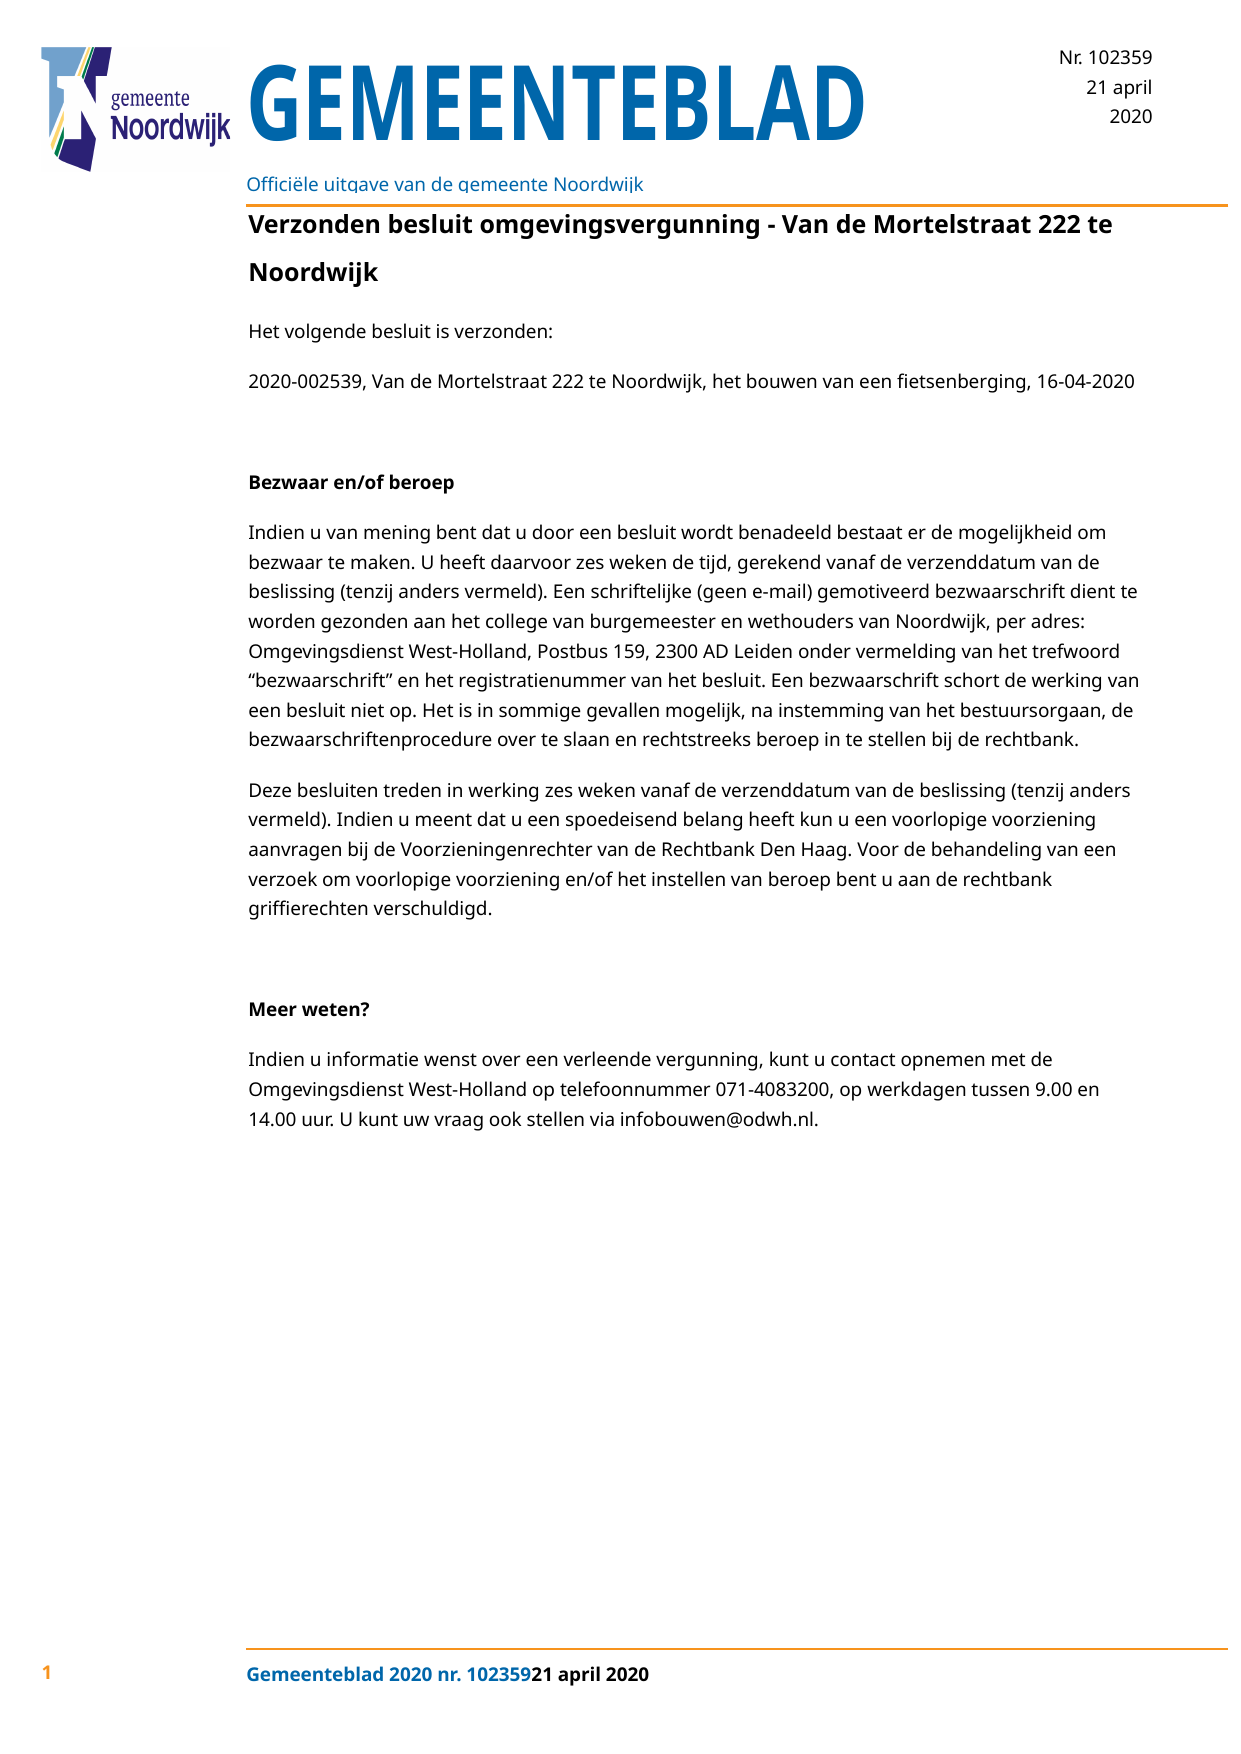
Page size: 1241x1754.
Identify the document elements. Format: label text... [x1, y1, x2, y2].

text Meer weten? [248, 996, 1152, 1022]
text Indien u van mening bent dat u door een besluit wordt benadeeld bestaat er de mogelijkheid om bezwaar te maken. U heeft daarvoor zes weken de tijd, gerekend vanaf de verzenddatum van de beslissing (tenzij anders vermeld). Een schriftelijke (geen e-mail) gemotiveerd bezwaarschrift dient te worden gezonden aan het college van burgemeester en wethouders van Noordwijk, per adres: Omgevingsdienst West-Holland, Postbus 159, 2300 AD Leiden onder vermelding van het trefwoord “bezwaarschrift” en het registratienummer van het besluit. Een bezwaarschrift schort de werking van een besluit niet op. Het is in sommige gevallen mogelijk, na instemming van het bestuursorgaan, de bezwaarschriftenprocedure over te slaan en rechtstreeks beroep in te stellen bij de rechtbank. [248, 519, 1152, 752]
text Bezwaar en/of beroep [248, 469, 1152, 495]
text Het volgende besluit is verzonden: [248, 318, 1152, 344]
picture [41, 47, 231, 172]
text 2020-002539, Van de Mortelstraat 222 te Noordwijk, het bouwen van een fietsenberging, 16-04-2020 [248, 368, 1152, 394]
text Deze besluiten treden in werking zes weken vanaf de verzenddatum van de beslissing (tenzij anders vermeld). Indien u meent dat u een spoedeisend belang heeft kun u een voorlopige voorziening aanvragen bij de Voorzieningenrechter van de Rechtbank Den Haag. Voor de behandeling van een verzoek om voorlopige voorziening en/of het instellen van beroep bent u aan de rechtbank griffierechten verschuldigd. [248, 777, 1152, 921]
text Verzonden besluit omgevingsvergunning - Van de Mortelstraat 222 te Noordwijk [248, 207, 1152, 288]
text Indien u informatie wenst over een verleende vergunning, kunt u contact opnemen met de Omgevingsdienst West-Holland op telefoonnummer 071-4083200, op werkdagen tussen 9.00 en 14.00 uur. U kunt uw vraag ook stellen via infobouwen@odwh.nl. [248, 1047, 1152, 1132]
